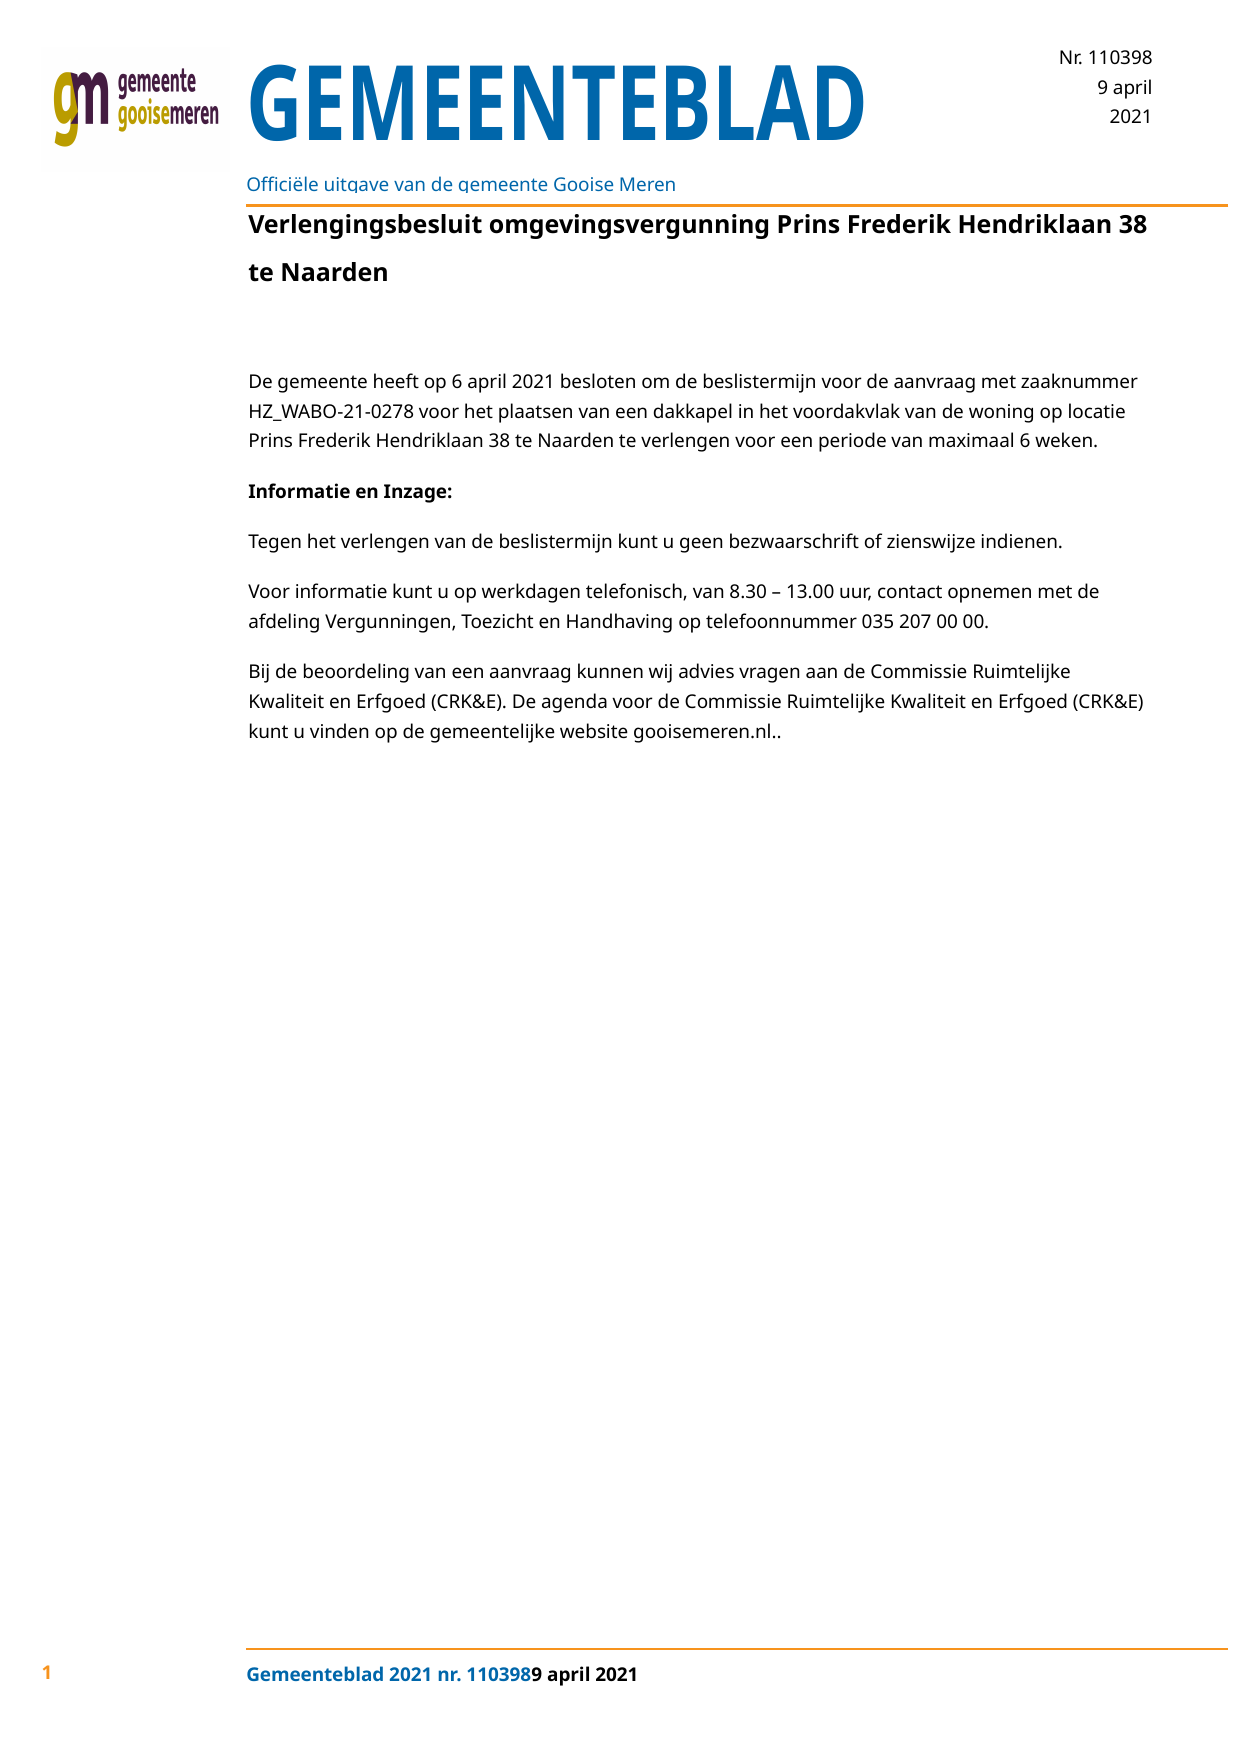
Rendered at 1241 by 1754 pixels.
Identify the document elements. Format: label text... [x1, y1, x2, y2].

text Bij de beoordeling van een aanvraag kunnen wij advies vragen aan de Commissie Ruimtelijke Kwaliteit en Erfgoed (CRK&E). De agenda voor de Commissie Ruimtelijke Kwaliteit en Erfgoed (CRK&E) kunt u vinden op de gemeentelijke website gooisemeren.nl.. [248, 659, 1152, 744]
text Informatie en Inzage: [248, 478, 1152, 504]
text Tegen het verlengen van de beslistermijn kunt u geen bezwaarschrift of zienswijze indienen. [248, 528, 1152, 554]
text Verlengingsbesluit omgevingsvergunning Prins Frederik Hendriklaan 38 te Naarden [248, 207, 1152, 288]
text Voor informatie kunt u op werkdagen telefonisch, van 8.30 – 13.00 uur, contact opnemen met de afdeling Vergunningen, Toezicht en Handhaving op telefoonnummer 035 207 00 00. [248, 579, 1152, 634]
text De gemeente heeft op 6 april 2021 besloten om de beslistermijn voor de aanvraag met zaaknummer HZ_WABO-21-0278 voor het plaatsen van een dakkapel in het voordakvlak van de woning op locatie Prins Frederik Hendriklaan 38 te Naarden te verlengen voor een periode van maximaal 6 weken. [248, 368, 1152, 453]
picture [41, 47, 231, 172]
